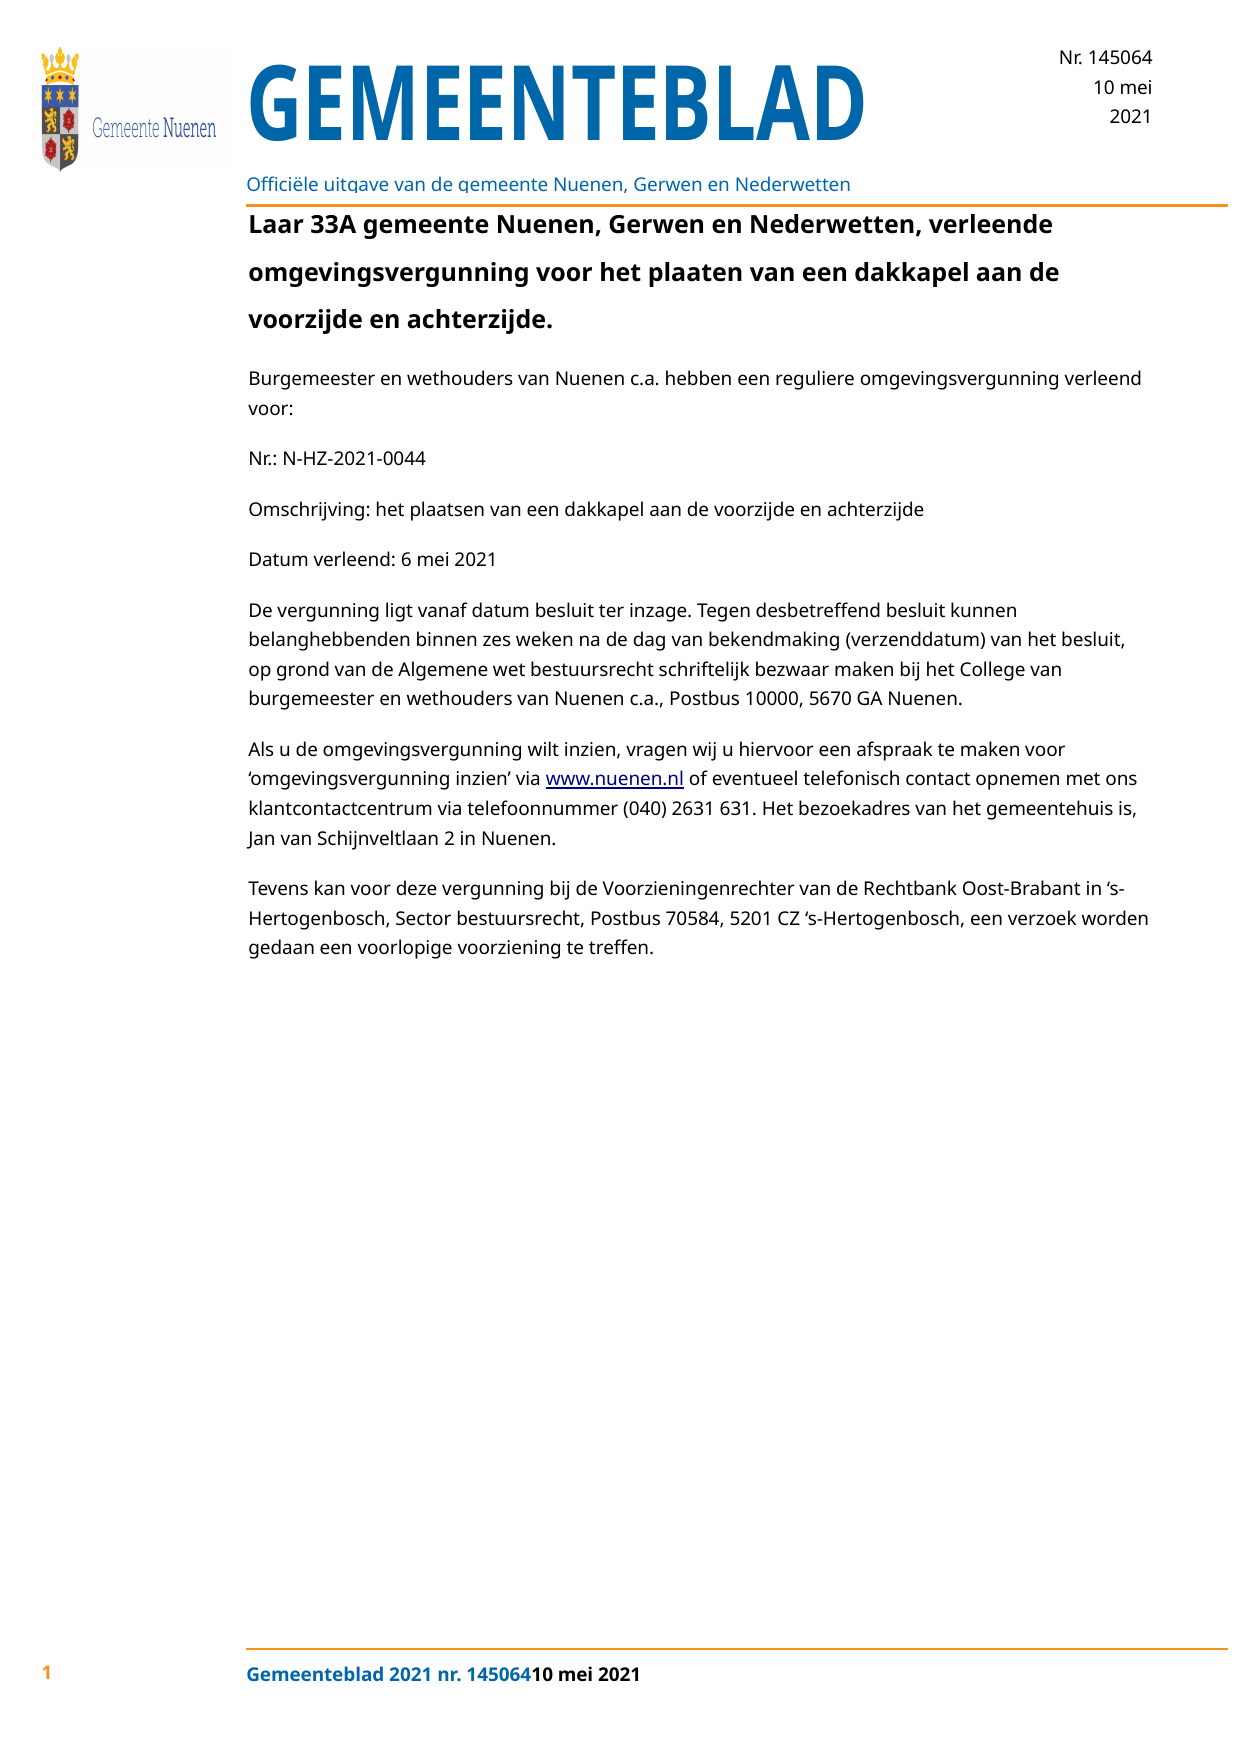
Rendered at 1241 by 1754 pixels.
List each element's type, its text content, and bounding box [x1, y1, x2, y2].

text De vergunning ligt vanaf datum besluit ter inzage. Tegen desbetreffend besluit kunnen belanghebbenden binnen zes weken na de dag van bekendmaking (verzenddatum) van het besluit, op grond van de Algemene wet bestuursrecht schriftelijk bezwaar maken bij het College van burgemeester en wethouders van Nuenen c.a., Postbus 10000, 5670 GA Nuenen. [248, 597, 1152, 711]
text Als u de omgevingsvergunning wilt inzien, vragen wij u hiervoor een afspraak te maken voor ‘omgevingsvergunning inzien’ via www.nuenen.nl of eventueel telefonisch contact opnemen met ons klantcontactcentrum via telefoonnummer (040) 2631 631. Het bezoekadres van het gemeentehuis is, Jan van Schijnveltlaan 2 in Nuenen. [248, 736, 1152, 850]
text Datum verleend: 6 mei 2021 [248, 546, 1152, 572]
text Nr.: N-HZ-2021-0044 [248, 446, 1152, 471]
text Laar 33A gemeente Nuenen, Gerwen en Nederwetten, verleende omgevingsvergunning voor het plaaten van een dakkapel aan de voorzijde en achterzijde. [248, 207, 1152, 336]
text Omschrijving: het plaatsen van een dakkapel aan de voorzijde en achterzijde [248, 496, 1152, 522]
text Burgemeester en wethouders van Nuenen c.a. hebben een reguliere omgevingsvergunning verleend voor: [248, 366, 1152, 421]
picture [41, 47, 231, 172]
text Tevens kan voor deze vergunning bij de Voorzieningenrechter van de Rechtbank Oost-Brabant in ‘s-Hertogenbosch, Sector bestuursrecht, Postbus 70584, 5201 CZ ‘s-Hertogenbosch, een verzoek worden gedaan een voorlopige voorziening te treffen. [248, 875, 1152, 960]
